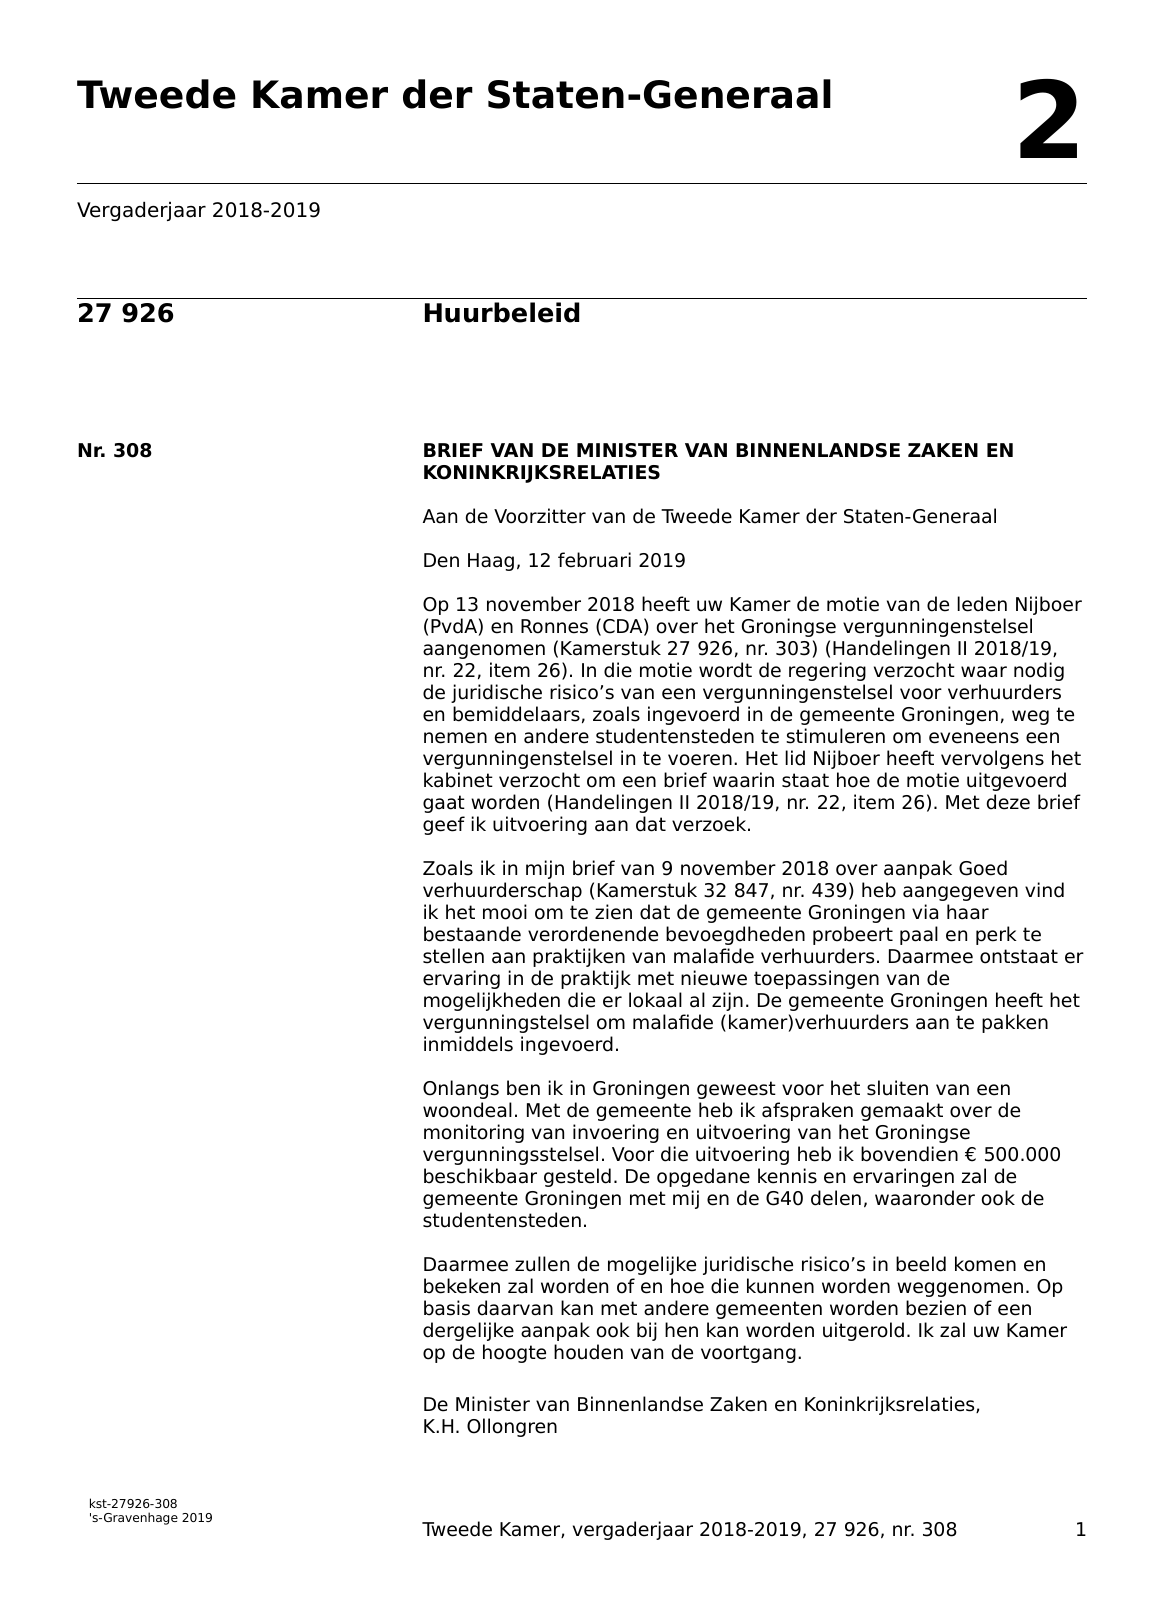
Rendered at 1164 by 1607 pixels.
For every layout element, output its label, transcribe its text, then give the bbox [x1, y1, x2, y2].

text Onlangs ben ik in Groningen geweest voor het sluiten van een woondeal. Met de gemeente heb ik afspraken gemaakt over de monitoring van invoering en uitvoering van het Groningse vergunningsstelsel. Voor die uitvoering heb ik bovendien € 500.000 beschikbaar gesteld. De opgedane kennis en ervaringen zal de gemeente Groningen met mij en de G40 delen, waaronder ook de studentensteden. [422, 1078, 1087, 1232]
table_header 2 [886, 59, 1087, 183]
text Op 13 november 2018 heeft uw Kamer de motie van de leden Nijboer (PvdA) en Ronnes (CDA) over het Groningse vergunningenstelsel aangenomen (Kamerstuk 27 926, nr. 303) (Handelingen II 2018/19, nr. 22, item 26). In die motie wordt de regering verzocht waar nodig de juridische risico’s van een vergunningenstelsel voor verhuurders en bemiddelaars, zoals ingevoerd in de gemeente Groningen, weg te nemen en andere studentensteden te stimuleren om eveneens een vergunningenstelsel in te voeren. Het lid Nijboer heeft vervolgens het kabinet verzocht om een brief waarin staat hoe de motie uitgevoerd gaat worden (Handelingen II 2018/19, nr. 22, item 26). Met deze brief geef ik uitvoering aan dat verzoek. [422, 594, 1087, 836]
text Daarmee zullen de mogelijke juridische risico’s in beeld komen en bekeken zal worden of en hoe die kunnen worden weggenomen. Op basis daarvan kan met andere gemeenten worden bezien of een dergelijke aanpak ook bij hen kan worden uitgerold. Ik zal uw Kamer op de hoogte houden van de voortgang. [422, 1254, 1087, 1364]
text 's-Gravenhage 2019 [88, 1511, 323, 1525]
subtitle Nr. 308 BRIEF VAN DE MINISTER VAN BINNENLANDSE ZAKEN EN KONINKRIJKSRELATIES [77, 440, 1087, 484]
text Den Haag, 12 februari 2019 [422, 550, 1087, 572]
table_cell Vergaderjaar 2018-2019 [77, 184, 1087, 298]
text Zoals ik in mijn brief van 9 november 2018 over aanpak Goed verhuurderschap (Kamerstuk 32 847, nr. 439) heb aangegeven vind ik het mooi om te zien dat de gemeente Groningen via haar bestaande verordenende bevoegdheden probeert paal en perk te stellen aan praktijken van malafide verhuurders. Daarmee ontstaat er ervaring in de praktijk met nieuwe toepassingen van de mogelijkheden die er lokaal al zijn. De gemeente Groningen heeft het vergunningstelsel om malafide (kamer)verhuurders aan te pakken inmiddels ingevoerd. [422, 858, 1087, 1056]
text kst-27926-308 [88, 1497, 323, 1511]
table_header Tweede Kamer der Staten-Generaal [77, 59, 886, 183]
text Aan de Voorzitter van de Tweede Kamer der Staten-Generaal [422, 506, 1087, 528]
subtitle 27 926 Huurbeleid [77, 299, 1087, 329]
text De Minister van Binnenlandse Zaken en Koninkrijksrelaties, K.H. Ollongren [422, 1394, 1087, 1438]
